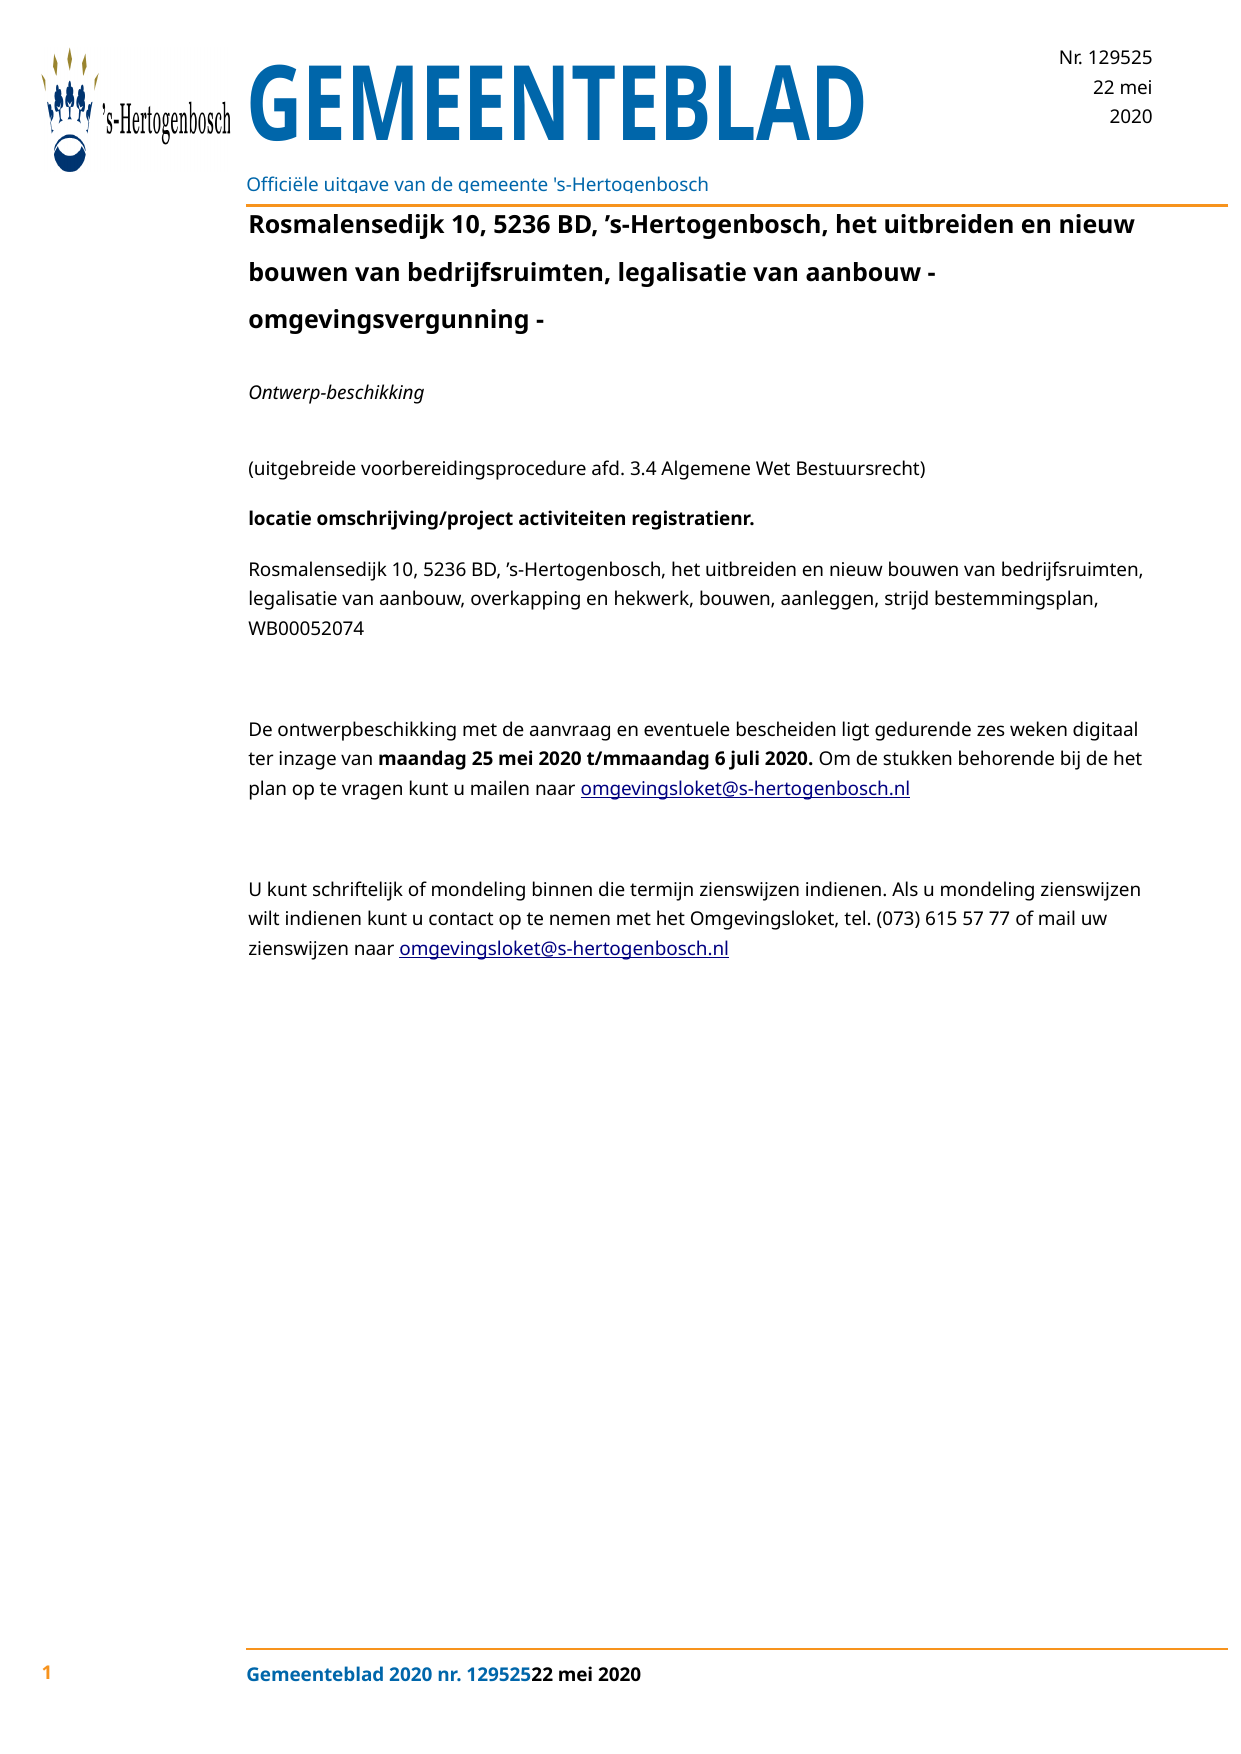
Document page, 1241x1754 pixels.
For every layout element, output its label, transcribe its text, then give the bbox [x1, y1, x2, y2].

text locatie omschrijving/project activiteiten registratienr. [248, 506, 1152, 531]
text (uitgebreide voorbereidingsprocedure afd. 3.4 Algemene Wet Bestuursrecht) [248, 455, 1152, 481]
text Rosmalensedijk 10, 5236 BD, ’s-Hertogenbosch, het uitbreiden en nieuw bouwen van bedrijfsruimten, legalisatie van aanbouw - omgevingsvergunning - [248, 207, 1152, 336]
text U kunt schriftelijk of mondeling binnen die termijn zienswijzen indienen. Als u mondeling zienswijzen wilt indienen kunt u contact op te nemen met het Omgevingsloket, tel. (073) 615 57 77 of mail uw zienswijzen naar omgevingsloket@s-hertogenbosch.nl [248, 876, 1152, 961]
text Ontwerp-beschikking [248, 379, 1152, 405]
text De ontwerpbeschikking met de aanvraag en eventuele bescheiden ligt gedurende zes weken digitaal ter inzage van maandag 25 mei 2020 t/mmaandag 6 juli 2020. Om de stukken behorende bij de het plan op te vragen kunt u mailen naar omgevingsloket@s-hertogenbosch.nl [248, 716, 1152, 801]
picture [41, 47, 231, 172]
text Rosmalensedijk 10, 5236 BD, ’s-Hertogenbosch, het uitbreiden en nieuw bouwen van bedrijfsruimten, legalisatie van aanbouw, overkapping en hekwerk, bouwen, aanleggen, strijd bestemmingsplan, WB00052074 [248, 556, 1152, 641]
